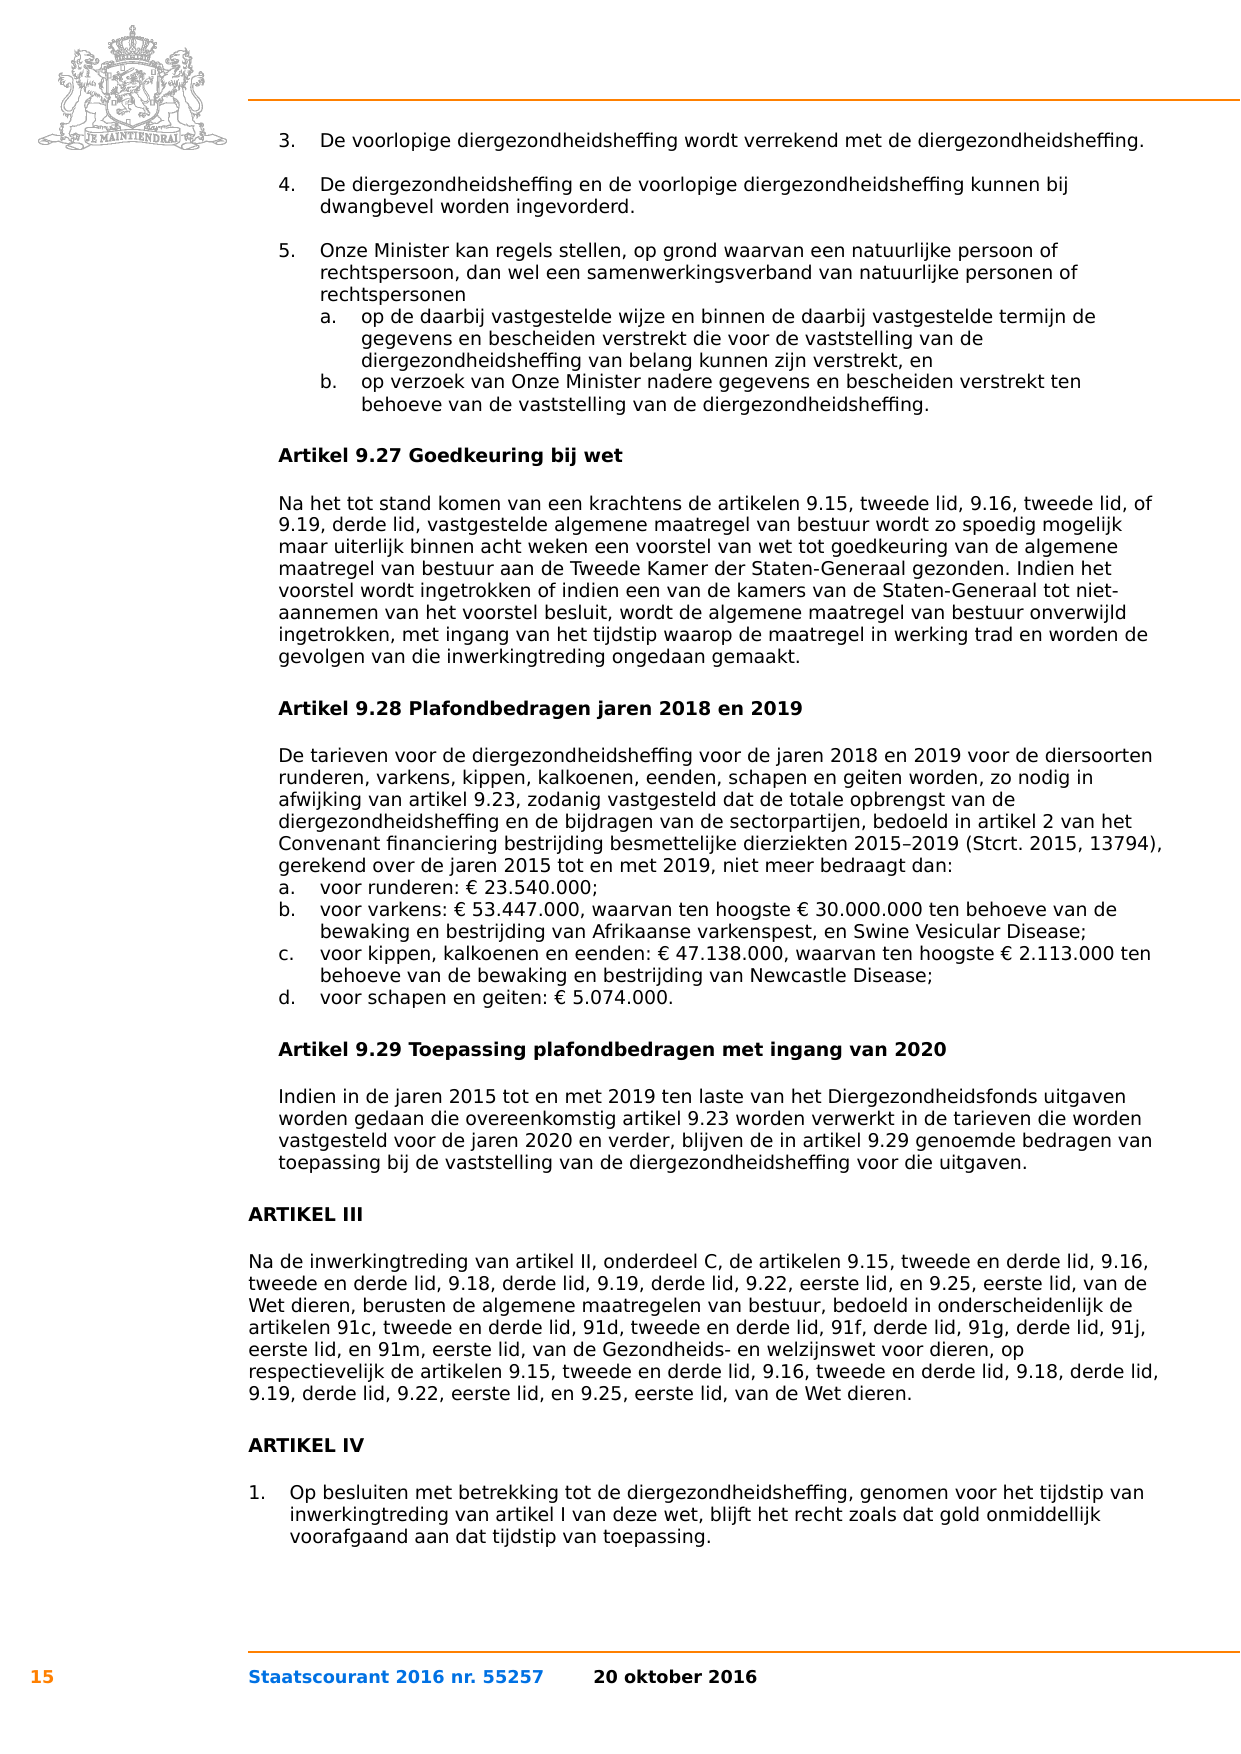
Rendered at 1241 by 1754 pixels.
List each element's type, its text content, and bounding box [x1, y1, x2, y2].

subtitle Artikel 9.29 Toepassing plafondbedragen met ingang van 2020 [278, 1039, 1163, 1061]
text c. voor kippen, kalkoenen en eenden: € 47.138.000, waarvan ten hoogste € 2.113.000 ten behoeve van de bewaking en bestrijding van Newcastle Disease; [278, 943, 1163, 987]
text De tarieven voor de diergezondheidsheffing voor de jaren 2018 en 2019 voor de diersoorten runderen, varkens, kippen, kalkoenen, eenden, schapen en geiten worden, zo nodig in afwijking van artikel 9.23, zodanig vastgesteld dat de totale opbrengst van de diergezondheidsheffing en de bijdragen van de sectorpartijen, bedoeld in artikel 2 van het Convenant financiering bestrijding besmettelijke dierziekten 2015–2019 (Stcrt. 2015, 13794), gerekend over de jaren 2015 tot en met 2019, niet meer bedraagt dan: [278, 745, 1163, 877]
text 5. Onze Minister kan regels stellen, op grond waarvan een natuurlijke persoon of rechtspersoon, dan wel een samenwerkingsverband van natuurlijke personen of rechtspersonen [278, 239, 1163, 306]
subtitle Artikel 9.27 Goedkeuring bij wet [278, 445, 1163, 467]
text 1. Op besluiten met betrekking tot de diergezondheidsheffing, genomen voor het tijdstip van inwerkingtreding van artikel I van deze wet, blijft het recht zoals dat gold onmiddellijk voorafgaand aan dat tijdstip van toepassing. [248, 1482, 1163, 1548]
text a. op de daarbij vastgestelde wijze en binnen de daarbij vastgestelde termijn de gegevens en bescheiden verstrekt die voor de vaststelling van de diergezondheidsheffing van belang kunnen zijn verstrekt, en [319, 306, 1163, 371]
subtitle ARTIKEL IV [248, 1435, 1163, 1457]
text Indien in de jaren 2015 tot en met 2019 ten laste van het Diergezondheidsfonds uitgaven worden gedaan die overeenkomstig artikel 9.23 worden verwerkt in de tarieven die worden vastgesteld voor de jaren 2020 en verder, blijven de in artikel 9.29 genoemde bedragen van toepassing bij de vaststelling van de diergezondheidsheffing voor die uitgaven. [278, 1086, 1163, 1174]
text b. op verzoek van Onze Minister nadere gegevens en bescheiden verstrekt ten behoeve van de vaststelling van de diergezondheidsheffing. [319, 371, 1163, 415]
text Na het tot stand komen van een krachtens de artikelen 9.15, tweede lid, 9.16, tweede lid, of 9.19, derde lid, vastgestelde algemene maatregel van bestuur wordt zo spoedig mogelijk maar uiterlijk binnen acht weken een voorstel van wet tot goedkeuring van de algemene maatregel van bestuur aan de Tweede Kamer der Staten-Generaal gezonden. Indien het voorstel wordt ingetrokken of indien een van de kamers van de Staten-Generaal tot niet-aannemen van het voorstel besluit, wordt de algemene maatregel van bestuur onverwijld ingetrokken, met ingang van het tijdstip waarop de maatregel in werking trad en worden de gevolgen van die inwerkingtreding ongedaan gemaakt. [278, 492, 1163, 668]
text b. voor varkens: € 53.447.000, waarvan ten hoogste € 30.000.000 ten behoeve van de bewaking en bestrijding van Afrikaanse varkenspest, en Swine Vesicular Disease; [278, 899, 1163, 943]
picture [38, 25, 227, 150]
subtitle ARTIKEL III [248, 1204, 1163, 1226]
subtitle Artikel 9.28 Plafondbedragen jaren 2018 en 2019 [278, 698, 1163, 720]
text Na de inwerkingtreding van artikel II, onderdeel C, de artikelen 9.15, tweede en derde lid, 9.16, tweede en derde lid, 9.18, derde lid, 9.19, derde lid, 9.22, eerste lid, en 9.25, eerste lid, van de Wet dieren, berusten de algemene maatregelen van bestuur, bedoeld in onderscheidenlijk de artikelen 91c, tweede en derde lid, 91d, tweede en derde lid, 91f, derde lid, 91g, derde lid, 91j, eerste lid, en 91m, eerste lid, van de Gezondheids- en welzijnswet voor dieren, op respectievelijk de artikelen 9.15, tweede en derde lid, 9.16, tweede en derde lid, 9.18, derde lid, 9.19, derde lid, 9.22, eerste lid, en 9.25, eerste lid, van de Wet dieren. [248, 1251, 1163, 1405]
text 4. De diergezondheidsheffing en de voorlopige diergezondheidsheffing kunnen bij dwangbevel worden ingevorderd. [278, 174, 1163, 218]
text a. voor runderen: € 23.540.000; [278, 877, 1163, 899]
text d. voor schapen en geiten: € 5.074.000. [278, 987, 1163, 1009]
text 3. De voorlopige diergezondheidsheffing wordt verrekend met de diergezondheidsheffing. [278, 130, 1163, 152]
